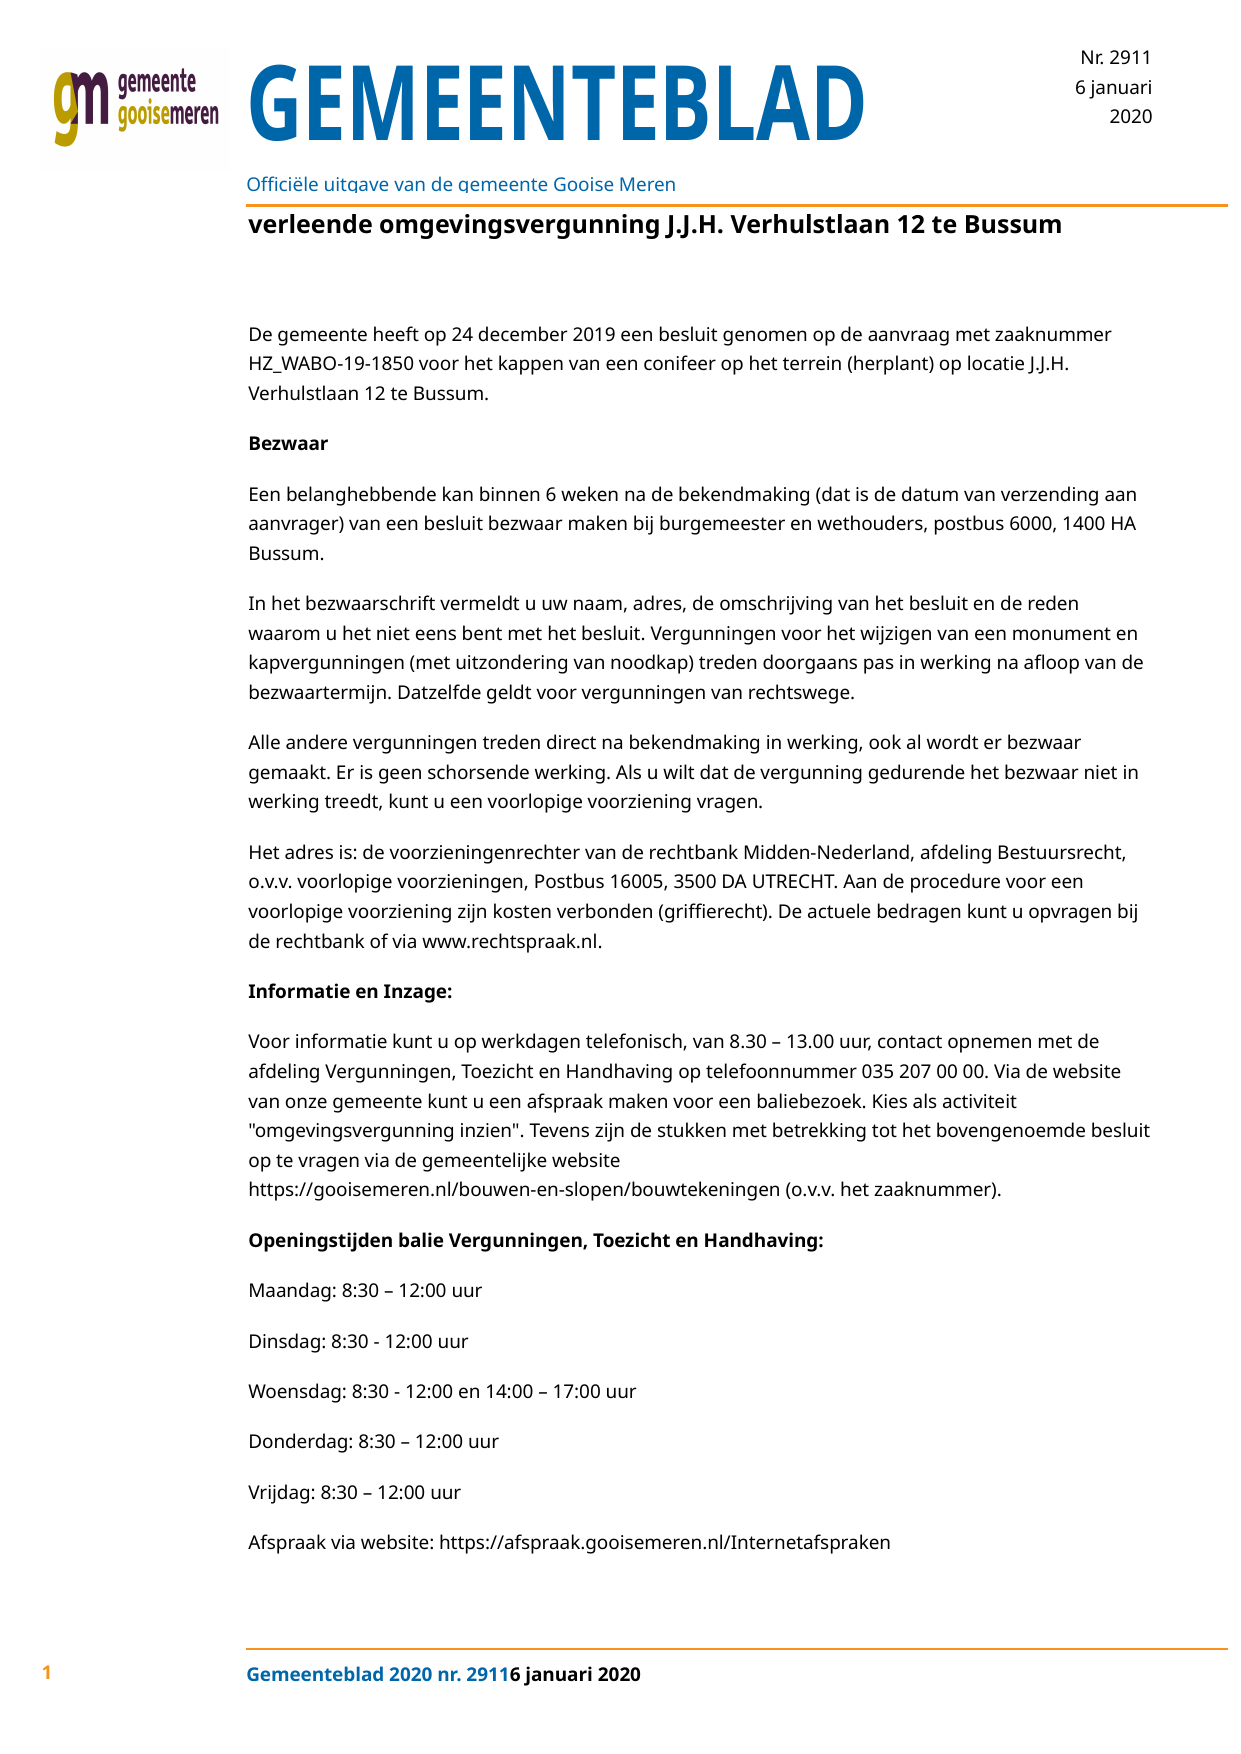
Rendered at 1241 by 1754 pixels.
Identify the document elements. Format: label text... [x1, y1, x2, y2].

text Bezwaar [248, 430, 1152, 456]
text Een belanghebbende kan binnen 6 weken na de bekendmaking (dat is de datum van verzending aan aanvrager) van een besluit bezwaar maken bij burgemeester en wethouders, postbus 6000, 1400 HA Bussum. [248, 481, 1152, 566]
text Woensdag: 8:30 - 12:00 en 14:00 – 17:00 uur [248, 1378, 1152, 1404]
text Vrijdag: 8:30 – 12:00 uur [248, 1479, 1152, 1505]
text Maandag: 8:30 – 12:00 uur [248, 1277, 1152, 1303]
picture [41, 47, 231, 172]
text Donderdag: 8:30 – 12:00 uur [248, 1429, 1152, 1454]
text De gemeente heeft op 24 december 2019 een besluit genomen op de aanvraag met zaaknummer HZ_WABO-19-1850 voor het kappen van een conifeer op het terrein (herplant) op locatie J.J.H. Verhulstlaan 12 te Bussum. [248, 321, 1152, 406]
text verleende omgevingsvergunning J.J.H. Verhulstlaan 12 te Bussum [248, 207, 1152, 241]
text Informatie en Inzage: [248, 978, 1152, 1004]
text Dinsdag: 8:30 - 12:00 uur [248, 1328, 1152, 1353]
text Alle andere vergunningen treden direct na bekendmaking in werking, ook al wordt er bezwaar gemaakt. Er is geen schorsende werking. Als u wilt dat de vergunning gedurende het bezwaar niet in werking treedt, kunt u een voorlopige voorziening vragen. [248, 729, 1152, 814]
text Het adres is: de voorzieningenrechter van de rechtbank Midden-Nederland, afdeling Bestuursrecht, o.v.v. voorlopige voorzieningen, Postbus 16005, 3500 DA UTRECHT. Aan de procedure voor een voorlopige voorziening zijn kosten verbonden (griffierecht). De actuele bedragen kunt u opvragen bij de rechtbank of via www.rechtspraak.nl. [248, 839, 1152, 953]
text Openingstijden balie Vergunningen, Toezicht en Handhaving: [248, 1227, 1152, 1253]
text Voor informatie kunt u op werkdagen telefonisch, van 8.30 – 13.00 uur, contact opnemen met de afdeling Vergunningen, Toezicht en Handhaving op telefoonnummer 035 207 00 00. Via de website van onze gemeente kunt u een afspraak maken voor een baliebezoek. Kies als activiteit "omgevingsvergunning inzien". Tevens zijn de stukken met betrekking tot het bovengenoemde besluit op te vragen via de gemeentelijke website https://gooisemeren.nl/bouwen-en-slopen/bouwtekeningen (o.v.v. het zaaknummer). [248, 1029, 1152, 1202]
text In het bezwaarschrift vermeldt u uw naam, adres, de omschrijving van het besluit en de reden waarom u het niet eens bent met het besluit. Vergunningen voor het wijzigen van een monument en kapvergunningen (met uitzondering van noodkap) treden doorgaans pas in werking na afloop van de bezwaartermijn. Datzelfde geldt voor vergunningen van rechtswege. [248, 590, 1152, 705]
text Afspraak via website: https://afspraak.gooisemeren.nl/Internetafspraken [248, 1529, 1152, 1555]
